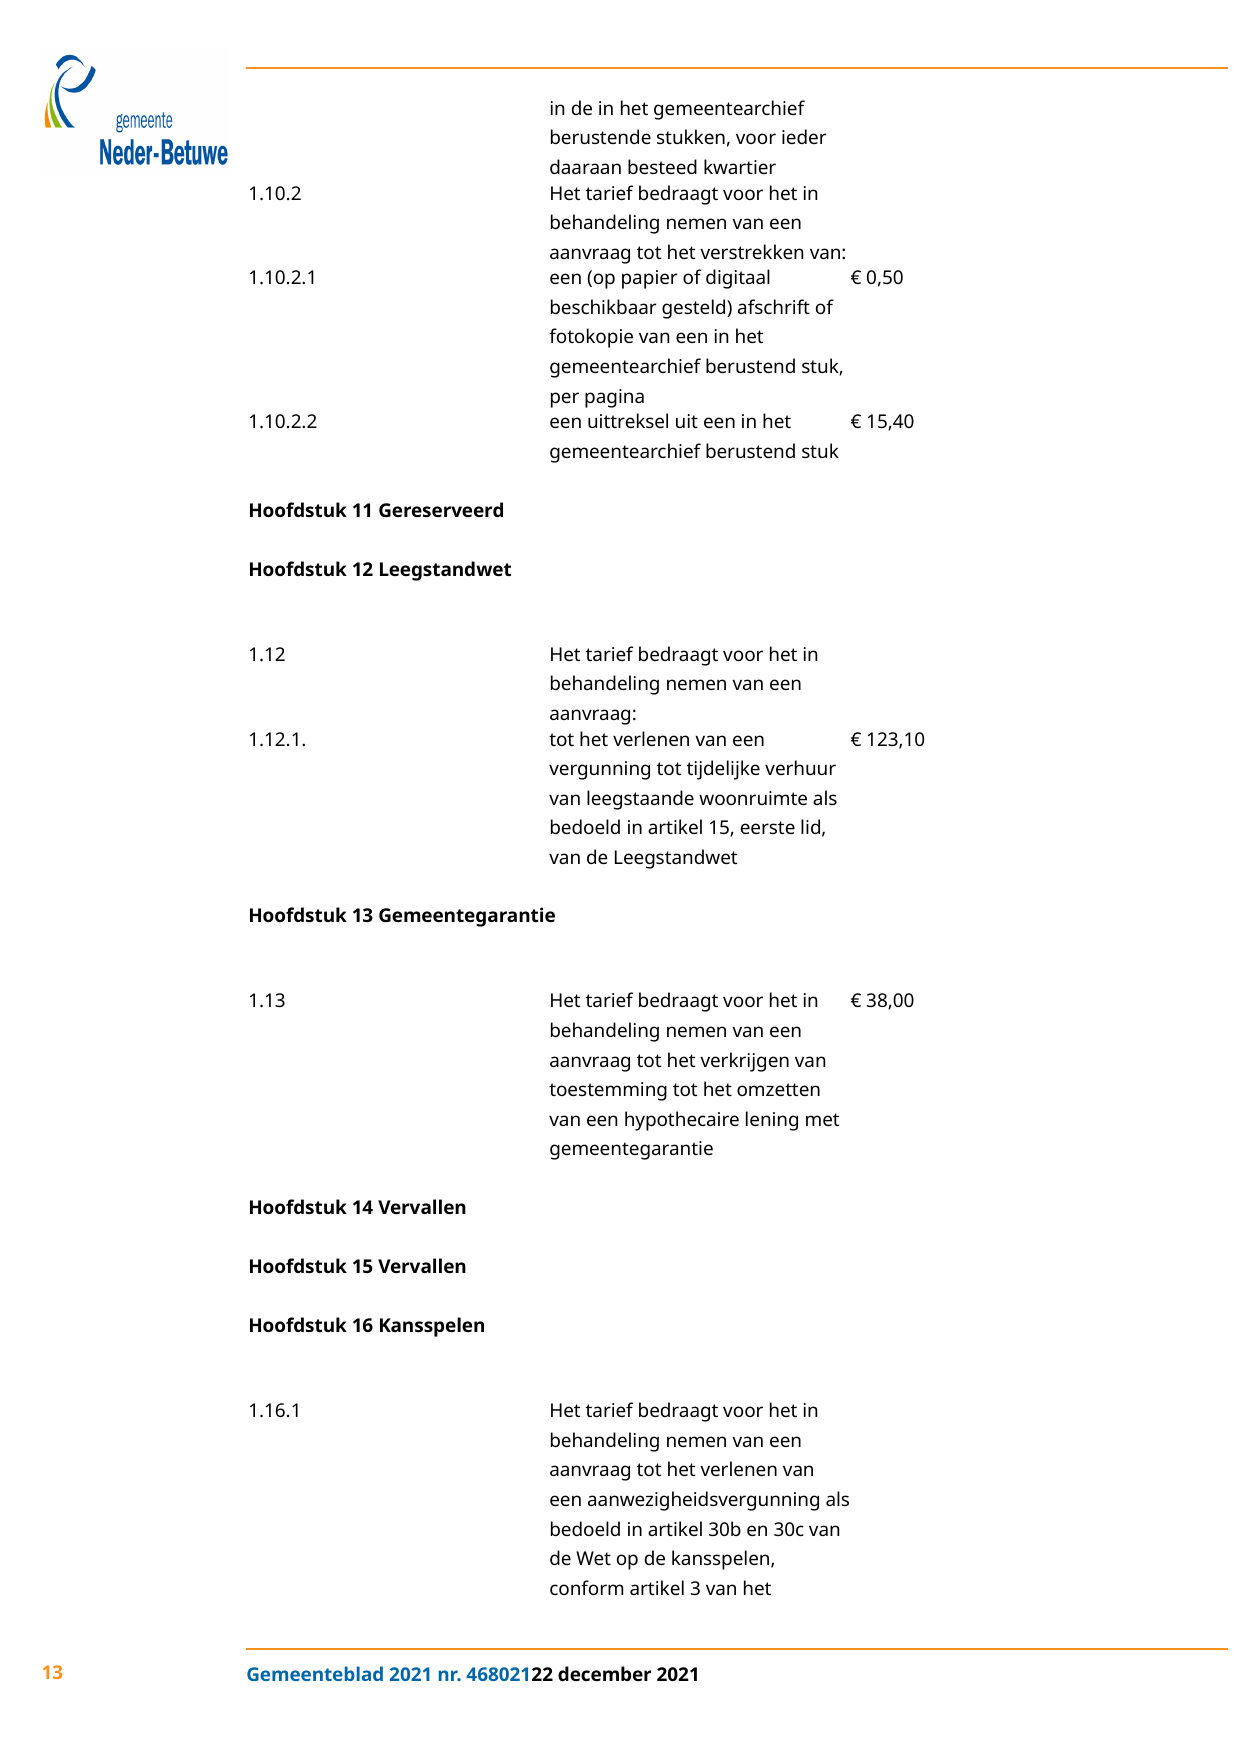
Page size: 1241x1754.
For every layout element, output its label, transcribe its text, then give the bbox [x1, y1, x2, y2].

table_cell [850, 180, 1152, 264]
table_header [248, 962, 549, 988]
table_cell een uittreksel uit een in het gemeentearchief berustend stuk [549, 409, 850, 464]
table_header [549, 615, 850, 641]
table_cell € 15,40 [850, 409, 1152, 464]
table_cell € 0,50 [850, 265, 1152, 409]
table_cell 1.10.2.1 [248, 265, 549, 409]
picture [41, 47, 231, 172]
table_header [850, 1372, 1152, 1397]
table_cell Het tarief bedraagt voor het in behandeling nemen van een aanvraag tot het verlenen van een aanwezigheidsvergunning als bedoeld in artikel 30b en 30c van de Wet op de kansspelen, conform artikel 3 van het [549, 1398, 850, 1601]
table_cell Het tarief bedraagt voor het in behandeling nemen van een aanvraag tot het verkrijgen van toestemming tot het omzetten van een hypothecaire lening met gemeentegarantie [549, 988, 850, 1161]
text Hoofdstuk 11 Gereserveerd [248, 497, 1152, 522]
table_header [850, 962, 1152, 988]
table_header [248, 615, 549, 641]
text Hoofdstuk 16 Kansspelen [248, 1312, 1152, 1338]
text Hoofdstuk 15 Vervallen [248, 1253, 1152, 1279]
table_cell tot het verlenen van een vergunning tot tijdelijke verhuur van leegstaande woonruimte als bedoeld in artikel 15, eerste lid, van de Leegstandwet [549, 726, 850, 870]
table_cell 1.10.2.2 [248, 409, 549, 464]
table_cell [850, 641, 1152, 726]
table_cell [850, 95, 1152, 180]
text Hoofdstuk 12 Leegstandwet [248, 556, 1152, 582]
table_cell Het tarief bedraagt voor het in behandeling nemen van een aanvraag tot het verstrekken van: [549, 180, 850, 264]
text Hoofdstuk 13 Gemeentegarantie [248, 903, 1152, 928]
table_cell [850, 1398, 1152, 1601]
table_cell 1.12 [248, 641, 549, 726]
text Hoofdstuk 14 Vervallen [248, 1194, 1152, 1220]
table_cell [248, 95, 549, 180]
table_cell in de in het gemeentearchief berustende stukken, voor ieder daaraan besteed kwartier [549, 95, 850, 180]
table_cell 1.13 [248, 988, 549, 1161]
table_cell een (op papier of digitaal beschikbaar gesteld) afschrift of fotokopie van een in het gemeentearchief berustend stuk, per pagina [549, 265, 850, 409]
table_cell € 38,00 [850, 988, 1152, 1161]
table_cell Het tarief bedraagt voor het in behandeling nemen van een aanvraag: [549, 641, 850, 726]
table_header [850, 615, 1152, 641]
table_cell € 123,10 [850, 726, 1152, 870]
table_cell 1.12.1. [248, 726, 549, 870]
table_cell 1.16.1 [248, 1398, 549, 1601]
table_header [248, 1372, 549, 1397]
table_header [549, 962, 850, 988]
table_header [549, 1372, 850, 1397]
table_cell 1.10.2 [248, 180, 549, 264]
